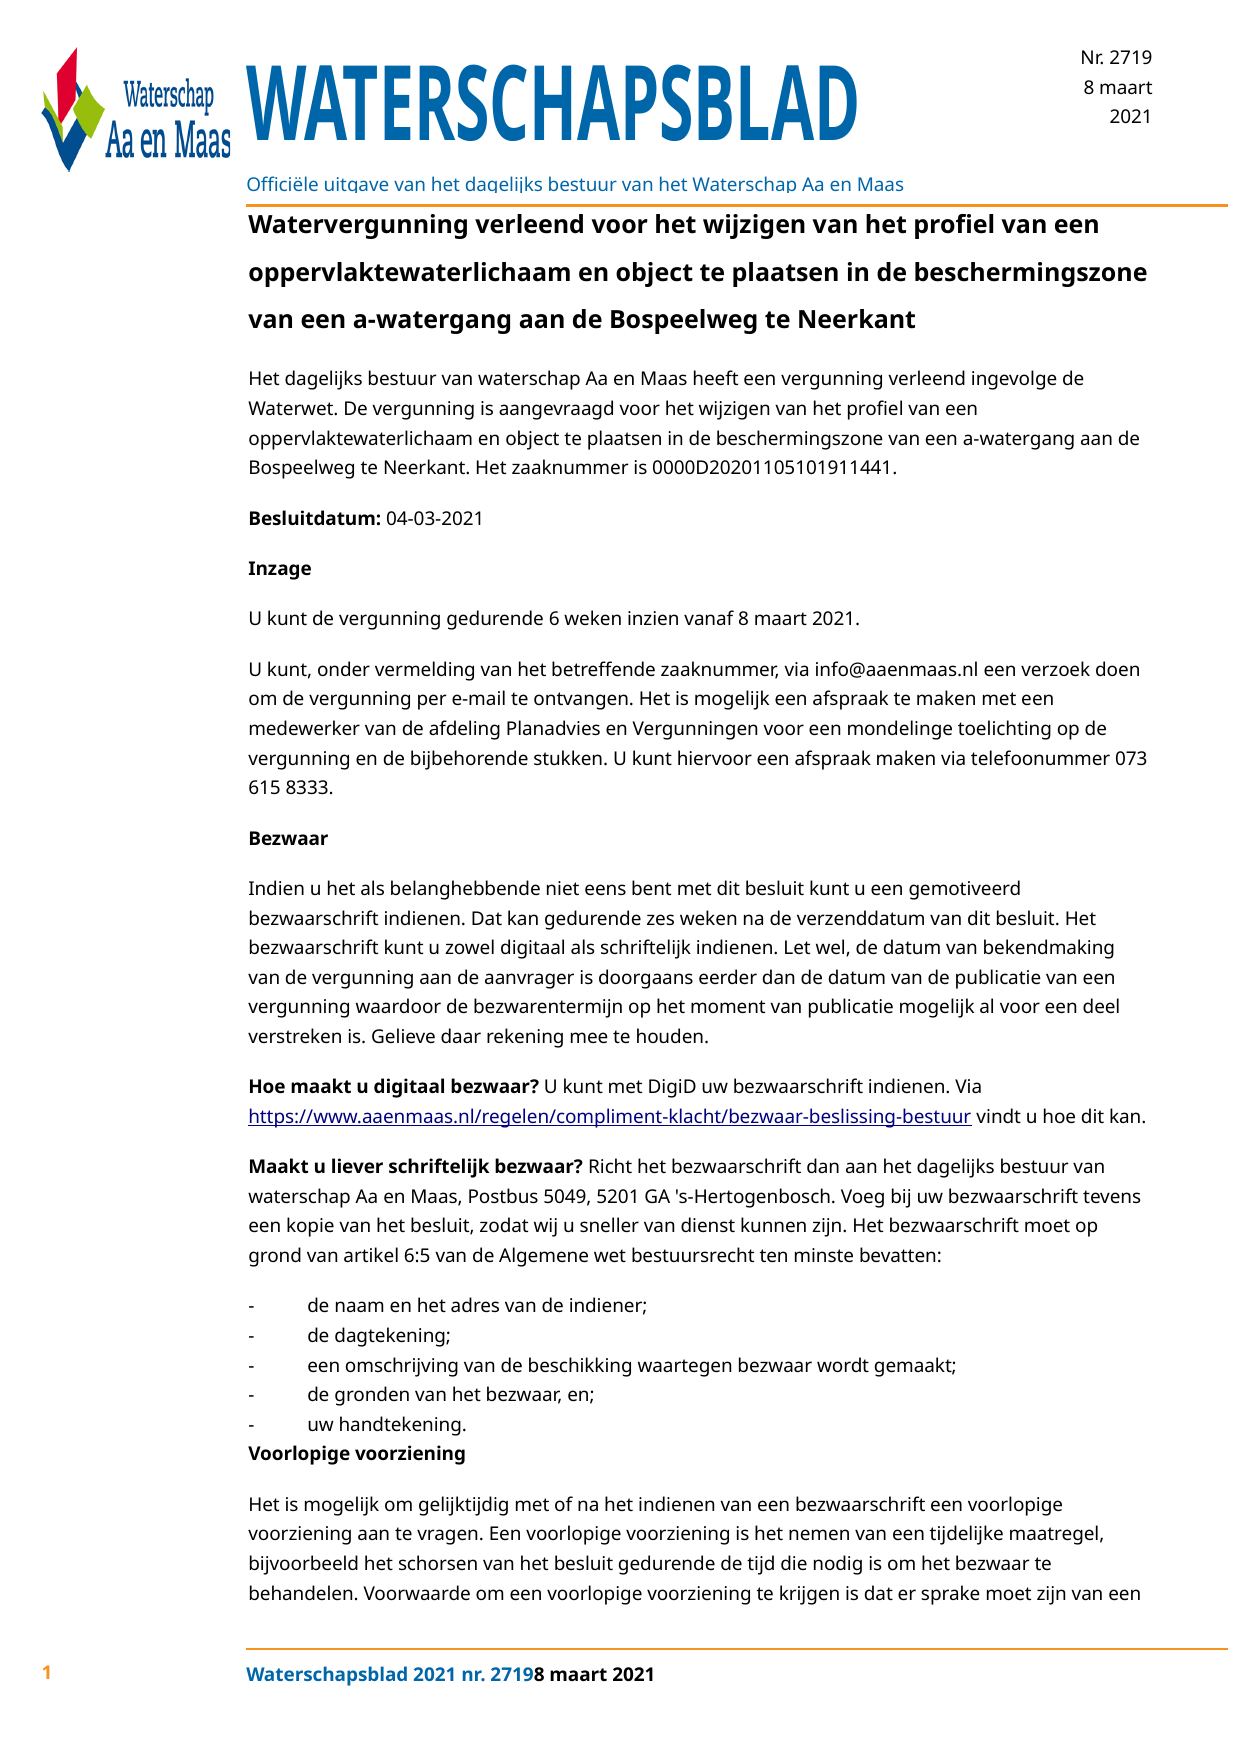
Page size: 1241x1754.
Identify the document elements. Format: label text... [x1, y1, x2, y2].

text U kunt, onder vermelding van het betreffende zaaknummer, via info@aaenmaas.nl een verzoek doen om de vergunning per e-mail te ontvangen. Het is mogelijk een afspraak te maken met een medewerker van de afdeling Planadvies en Vergunningen voor een mondelinge toelichting op de vergunning en de bijbehorende stukken. U kunt hiervoor een afspraak maken via telefoonummer 073 615 8333. [248, 656, 1152, 800]
list de naam en het adres van de indiener; [248, 1293, 1152, 1318]
text Indien u het als belanghebbende niet eens bent met dit besluit kunt u een gemotiveerd bezwaarschrift indienen. Dat kan gedurende zes weken na de verzenddatum van dit besluit. Het bezwaarschrift kunt u zowel digitaal als schriftelijk indienen. Let wel, de datum van bekendmaking van de vergunning aan de aanvrager is doorgaans eerder dan de datum van de publicatie van een vergunning waardoor de bezwarentermijn op het moment van publicatie mogelijk al voor een deel verstreken is. Gelieve daar rekening mee te houden. [248, 875, 1152, 1049]
text Voorlopige voorziening [248, 1441, 1152, 1466]
list uw handtekening. [248, 1411, 1152, 1437]
text Het dagelijks bestuur van waterschap Aa en Maas heeft een vergunning verleend ingevolge de Waterwet. De vergunning is aangevraagd voor het wijzigen van het profiel van een oppervlaktewaterlichaam en object te plaatsen in de beschermingszone van een a-watergang aan de Bospeelweg te Neerkant. Het zaaknummer is 0000D20201105101911441. [248, 366, 1152, 480]
text Bezwaar [248, 825, 1152, 850]
list de gronden van het bezwaar, en; [248, 1381, 1152, 1407]
list de dagtekening; [248, 1322, 1152, 1348]
text Watervergunning verleend voor het wijzigen van het profiel van een oppervlaktewaterlichaam en object te plaatsen in de beschermingszone van een a-watergang aan de Bospeelweg te Neerkant [248, 207, 1152, 336]
text Het is mogelijk om gelijktijdig met of na het indienen van een bezwaarschrift een voorlopige voorziening aan te vragen. Een voorlopige voorziening is het nemen van een tijdelijke maatregel, bijvoorbeeld het schorsen van het besluit gedurende de tijd die nodig is om het bezwaar te behandelen. Voorwaarde om een voorlopige voorziening te krijgen is dat er sprake moet zijn van een [248, 1491, 1152, 1605]
picture [41, 47, 231, 172]
text Inzage [248, 555, 1152, 581]
text Besluitdatum: 04-03-2021 [248, 505, 1152, 530]
list een omschrijving van de beschikking waartegen bezwaar wordt gemaakt; [248, 1352, 1152, 1377]
text Maakt u liever schriftelijk bezwaar? Richt het bezwaarschrift dan aan het dagelijks bestuur van waterschap Aa en Maas, Postbus 5049, 5201 GA 's-Hertogenbosch. Voeg bij uw bezwaarschrift tevens een kopie van het besluit, zodat wij u sneller van dienst kunnen zijn. Het bezwaarschrift moet op grond van artikel 6:5 van de Algemene wet bestuursrecht ten minste bevatten: [248, 1153, 1152, 1268]
text Hoe maakt u digitaal bezwaar? U kunt met DigiD uw bezwaarschrift indienen. Via https://www.aaenmaas.nl/regelen/compliment-klacht/bezwaar-beslissing-bestuur vindt u hoe dit kan. [248, 1073, 1152, 1129]
text U kunt de vergunning gedurende 6 weken inzien vanaf 8 maart 2021. [248, 606, 1152, 631]
